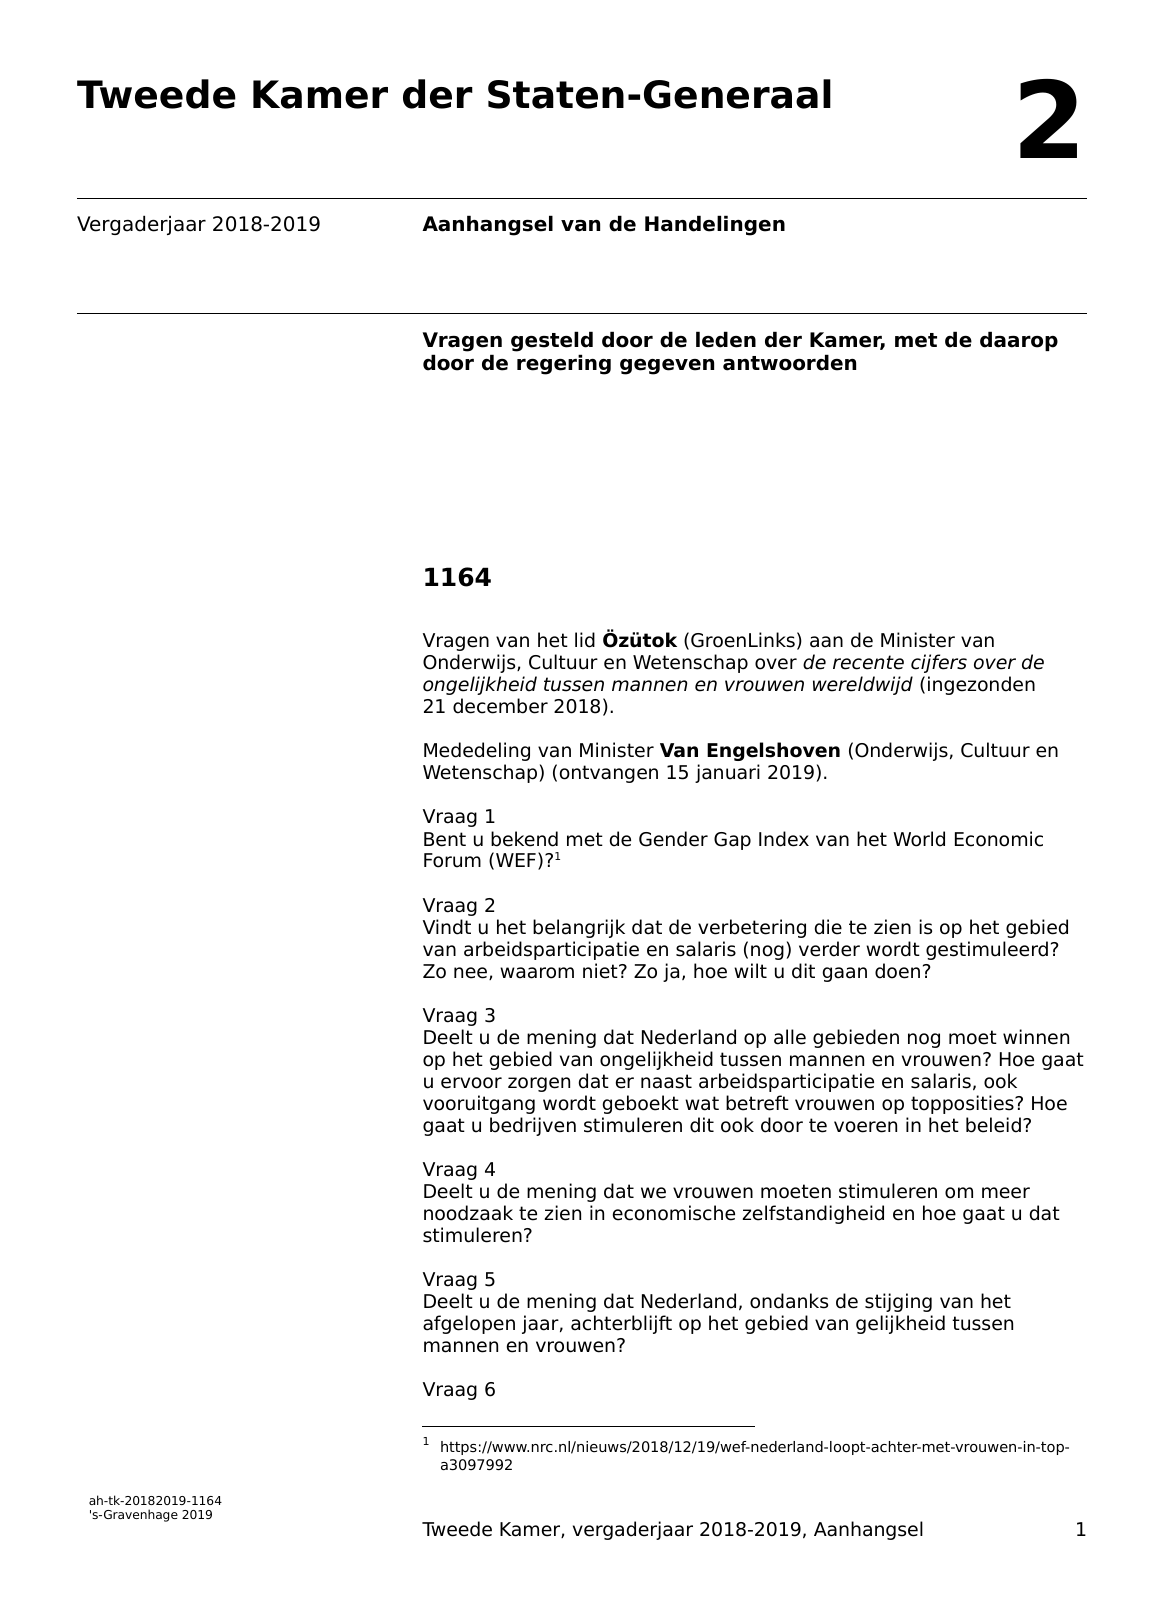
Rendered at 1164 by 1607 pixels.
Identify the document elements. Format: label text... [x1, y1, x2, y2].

text Deelt u de mening dat Nederland, ondanks de stijging van het afgelopen jaar, achterblijft op het gebied van gelijkheid tussen mannen en vrouwen? [422, 1291, 1087, 1357]
table_cell [77, 314, 422, 375]
text Vindt u het belangrijk dat de verbetering die te zien is op het gebied van arbeidsparticipatie en salaris (nog) verder wordt gestimuleerd? Zo nee, waarom niet? Zo ja, hoe wilt u dit gaan doen? [422, 917, 1087, 982]
text Vraag 5 [422, 1269, 1087, 1291]
text Vraag 4 [422, 1159, 1087, 1181]
text Vraag 2 [422, 894, 1087, 917]
text Deelt u de mening dat Nederland op alle gebieden nog moet winnen op het gebied van ongelijkheid tussen mannen en vrouwen? Hoe gaat u ervoor zorgen dat er naast arbeidsparticipatie en salaris, ook vooruitgang wordt geboekt wat betreft vrouwen op topposities? Hoe gaat u bedrijven stimuleren dit ook door te voeren in het beleid? [422, 1027, 1087, 1137]
table_cell Vragen gesteld door de leden der Kamer, met de daarop door de regering gegeven antwoorden [422, 314, 1087, 375]
text Vraag 3 [422, 1005, 1087, 1027]
text 1164 [422, 563, 1087, 592]
text ah-tk-20182019-1164 [88, 1494, 323, 1508]
table_cell Vergaderjaar 2018-2019 [77, 199, 422, 313]
table_header Tweede Kamer der Staten-Generaal [77, 59, 886, 198]
text Deelt u de mening dat we vrouwen moeten stimuleren om meer noodzaak te zien in economische zelfstandigheid en hoe gaat u dat stimuleren? [422, 1181, 1087, 1247]
text Mededeling van Minister Van Engelshoven (Onderwijs, Cultuur en Wetenschap) (ontvangen 15 januari 2019). [422, 740, 1087, 784]
text Vraag 6 [422, 1379, 1087, 1401]
text https://www.nrc.nl/nieuws/2018/12/19/wef-nederland-loopt-achter-met-vrouwen-in-top-a3097992 [422, 1435, 1087, 1474]
table_cell Aanhangsel van de Handelingen [422, 199, 1087, 313]
text Bent u bekend met de Gender Gap Index van het World Economic Forum (WEF)? [422, 828, 1087, 872]
text Vraag 1 [422, 806, 1087, 828]
table_header 2 [886, 59, 1087, 198]
text 's-Gravenhage 2019 [88, 1508, 323, 1522]
text Vragen van het lid Özütok (GroenLinks) aan de Minister van Onderwijs, Cultuur en Wetenschap over de recente cijfers over de ongelijkheid tussen mannen en vrouwen wereldwijd (ingezonden 21 december 2018). [422, 630, 1087, 718]
